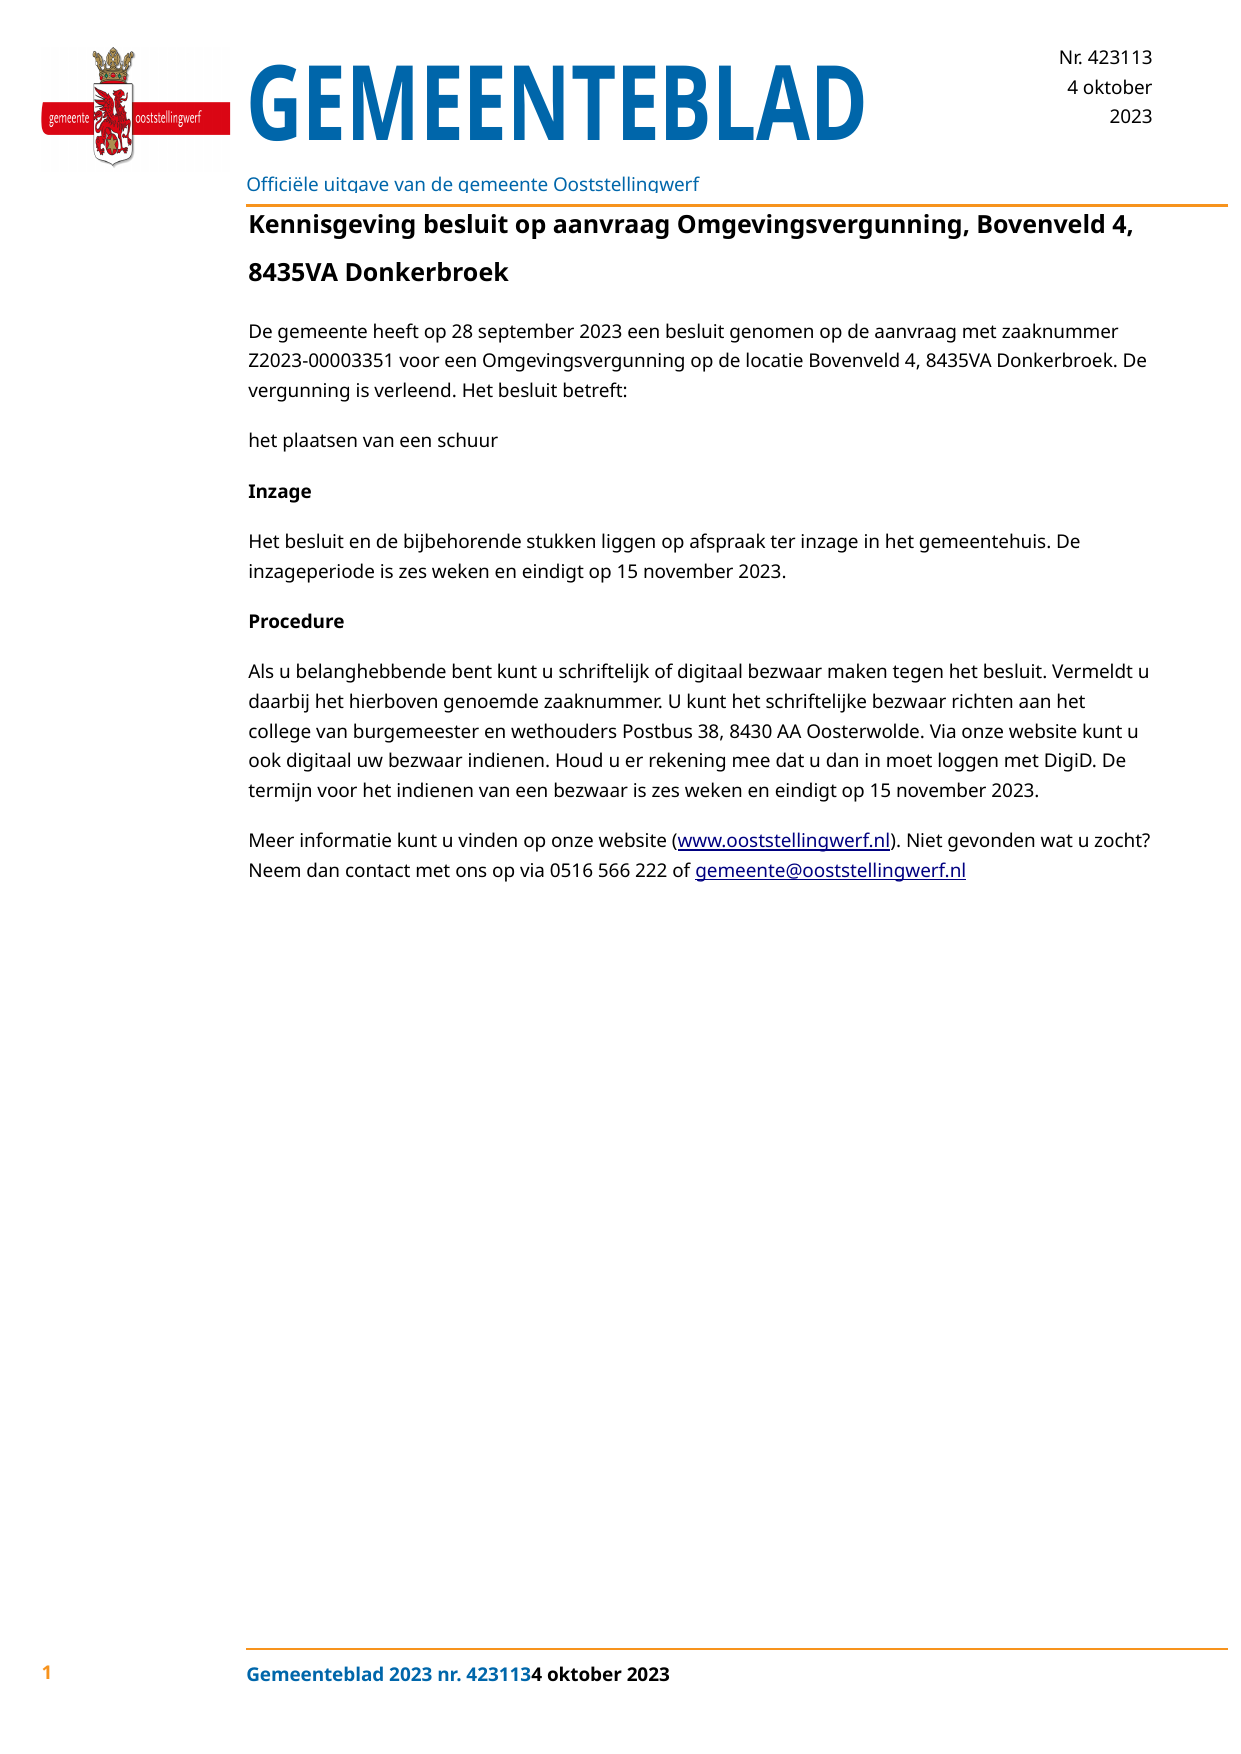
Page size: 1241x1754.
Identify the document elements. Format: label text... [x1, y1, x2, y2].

picture [41, 47, 231, 172]
text Procedure [248, 608, 1152, 634]
text Meer informatie kunt u vinden op onze website (www.ooststellingwerf.nl). Niet gevonden wat u zocht? Neem dan contact met ons op via 0516 566 222 of gemeente@ooststellingwerf.nl [248, 827, 1152, 883]
text De gemeente heeft op 28 september 2023 een besluit genomen op de aanvraag met zaaknummer Z2023-00003351 voor een Omgevingsvergunning op de locatie Bovenveld 4, 8435VA Donkerbroek. De vergunning is verleend. Het besluit betreft: [248, 318, 1152, 403]
text Kennisgeving besluit op aanvraag Omgevingsvergunning, Bovenveld 4, 8435VA Donkerbroek [248, 207, 1152, 288]
text Het besluit en de bijbehorende stukken liggen op afspraak ter inzage in het gemeentehuis. De inzageperiode is zes weken en eindigt op 15 november 2023. [248, 528, 1152, 584]
text Als u belanghebbende bent kunt u schriftelijk of digitaal bezwaar maken tegen het besluit. Vermeldt u daarbij het hierboven genoemde zaaknummer. U kunt het schriftelijke bezwaar richten aan het college van burgemeester en wethouders Postbus 38, 8430 AA Oosterwolde. Via onze website kunt u ook digitaal uw bezwaar indienen. Houd u er rekening mee dat u dan in moet loggen met DigiD. De termijn voor het indienen van een bezwaar is zes weken en eindigt op 15 november 2023. [248, 659, 1152, 803]
text Inzage [248, 478, 1152, 504]
text het plaatsen van een schuur [248, 427, 1152, 453]
